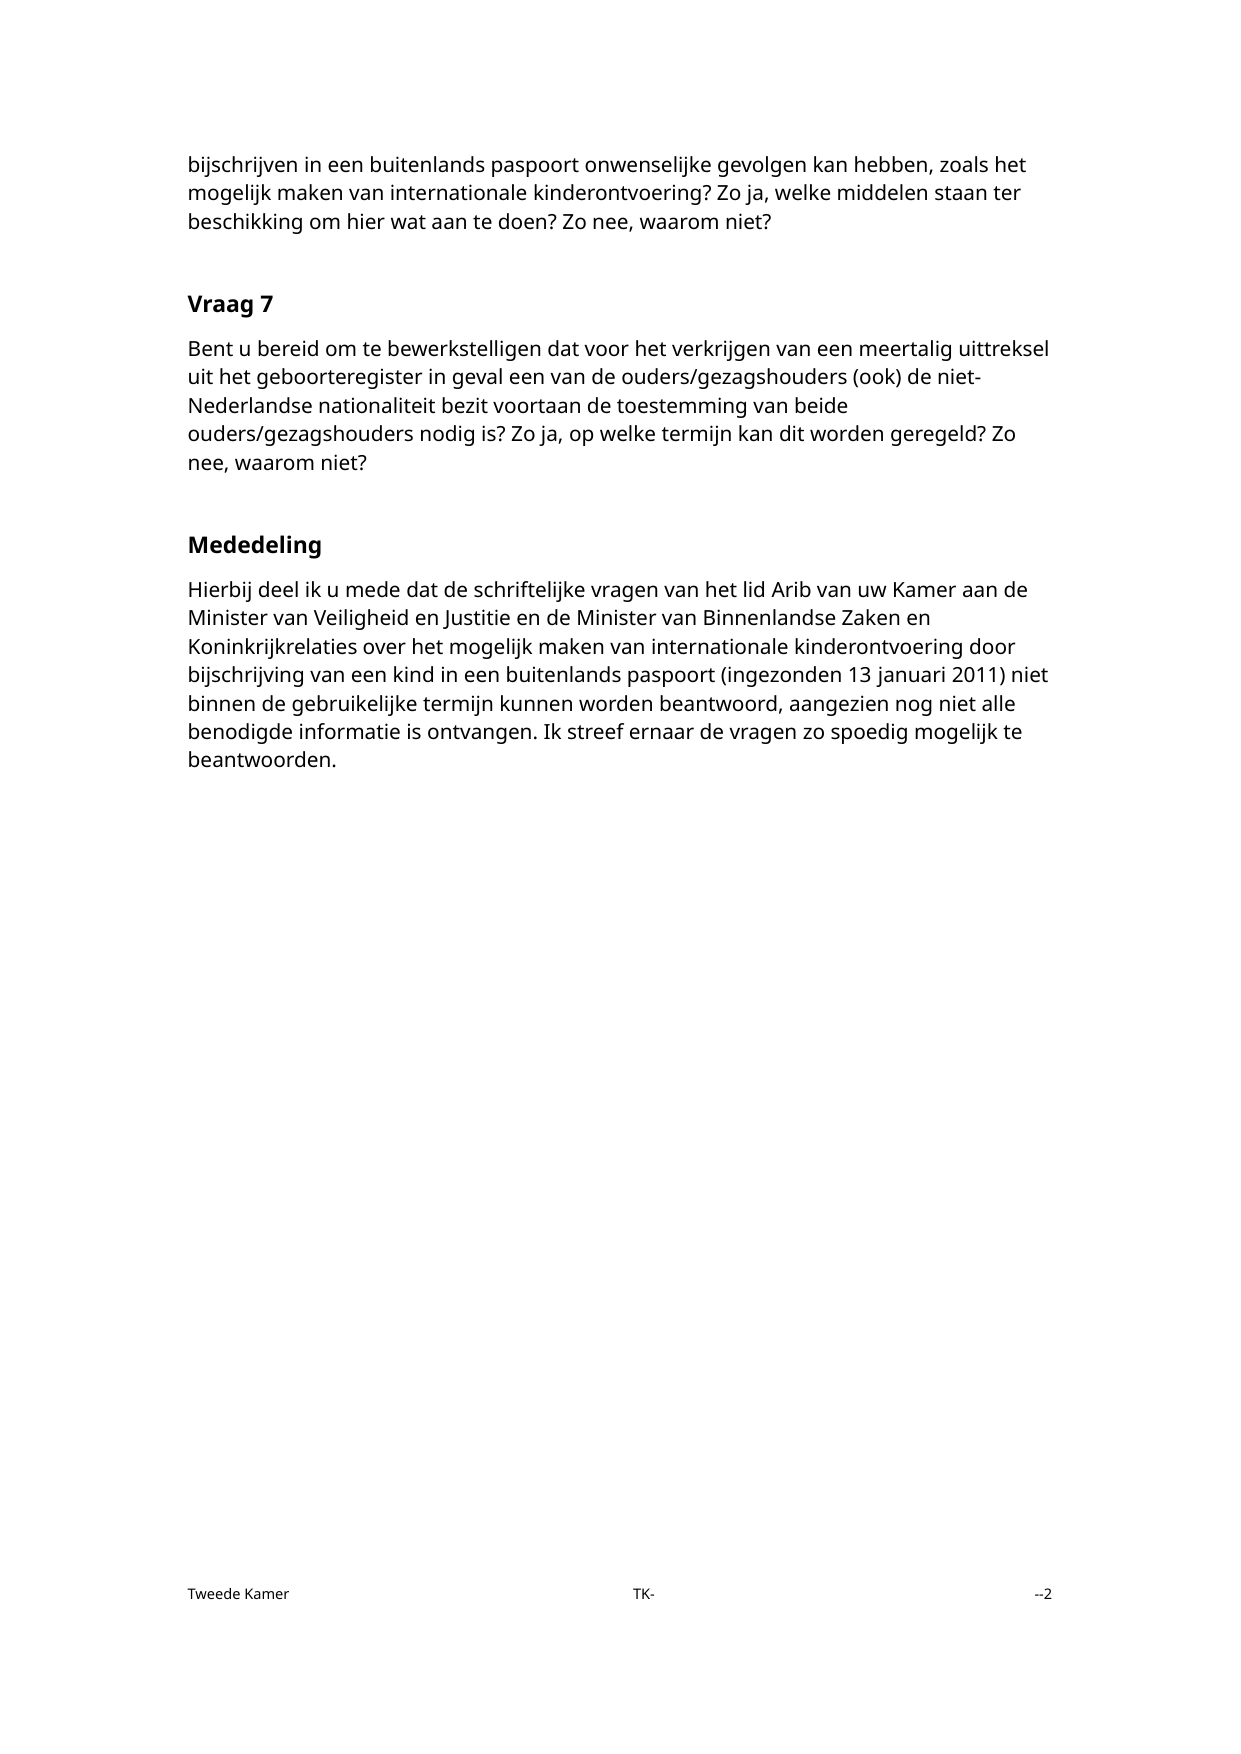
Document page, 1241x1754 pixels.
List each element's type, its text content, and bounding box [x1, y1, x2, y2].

text bijschrijven in een buitenlands paspoort onwenselijke gevolgen kan hebben, zoals het mogelijk maken van internationale kinderontvoering? Zo ja, welke middelen staan ter beschikking om hier wat aan te doen? Zo nee, waarom niet? [187, 150, 1053, 235]
text Bent u bereid om te bewerkstelligen dat voor het verkrijgen van een meertalig uittreksel uit het geboorteregister in geval een van de ouders/gezagshouders (ook) de niet-Nederlandse nationaliteit bezit voortaan de toestemming van beide ouders/gezagshouders nodig is? Zo ja, op welke termijn kan dit worden geregeld? Zo nee, waarom niet? [187, 334, 1053, 476]
subtitle Vraag 7 [187, 288, 1053, 319]
subtitle Mededeling [187, 529, 1053, 560]
text Hierbij deel ik u mede dat de schriftelijke vragen van het lid Arib van uw Kamer aan de Minister van Veiligheid en Justitie en de Minister van Binnenlandse Zaken en Koninkrijkrelaties over het mogelijk maken van internationale kinderontvoering door bijschrijving van een kind in een buitenlands paspoort (ingezonden 13 januari 2011) niet binnen de gebruikelijke termijn kunnen worden beantwoord, aangezien nog niet alle benodigde informatie is ontvangen. Ik streef ernaar de vragen zo spoedig mogelijk te beantwoorden. [187, 575, 1053, 774]
